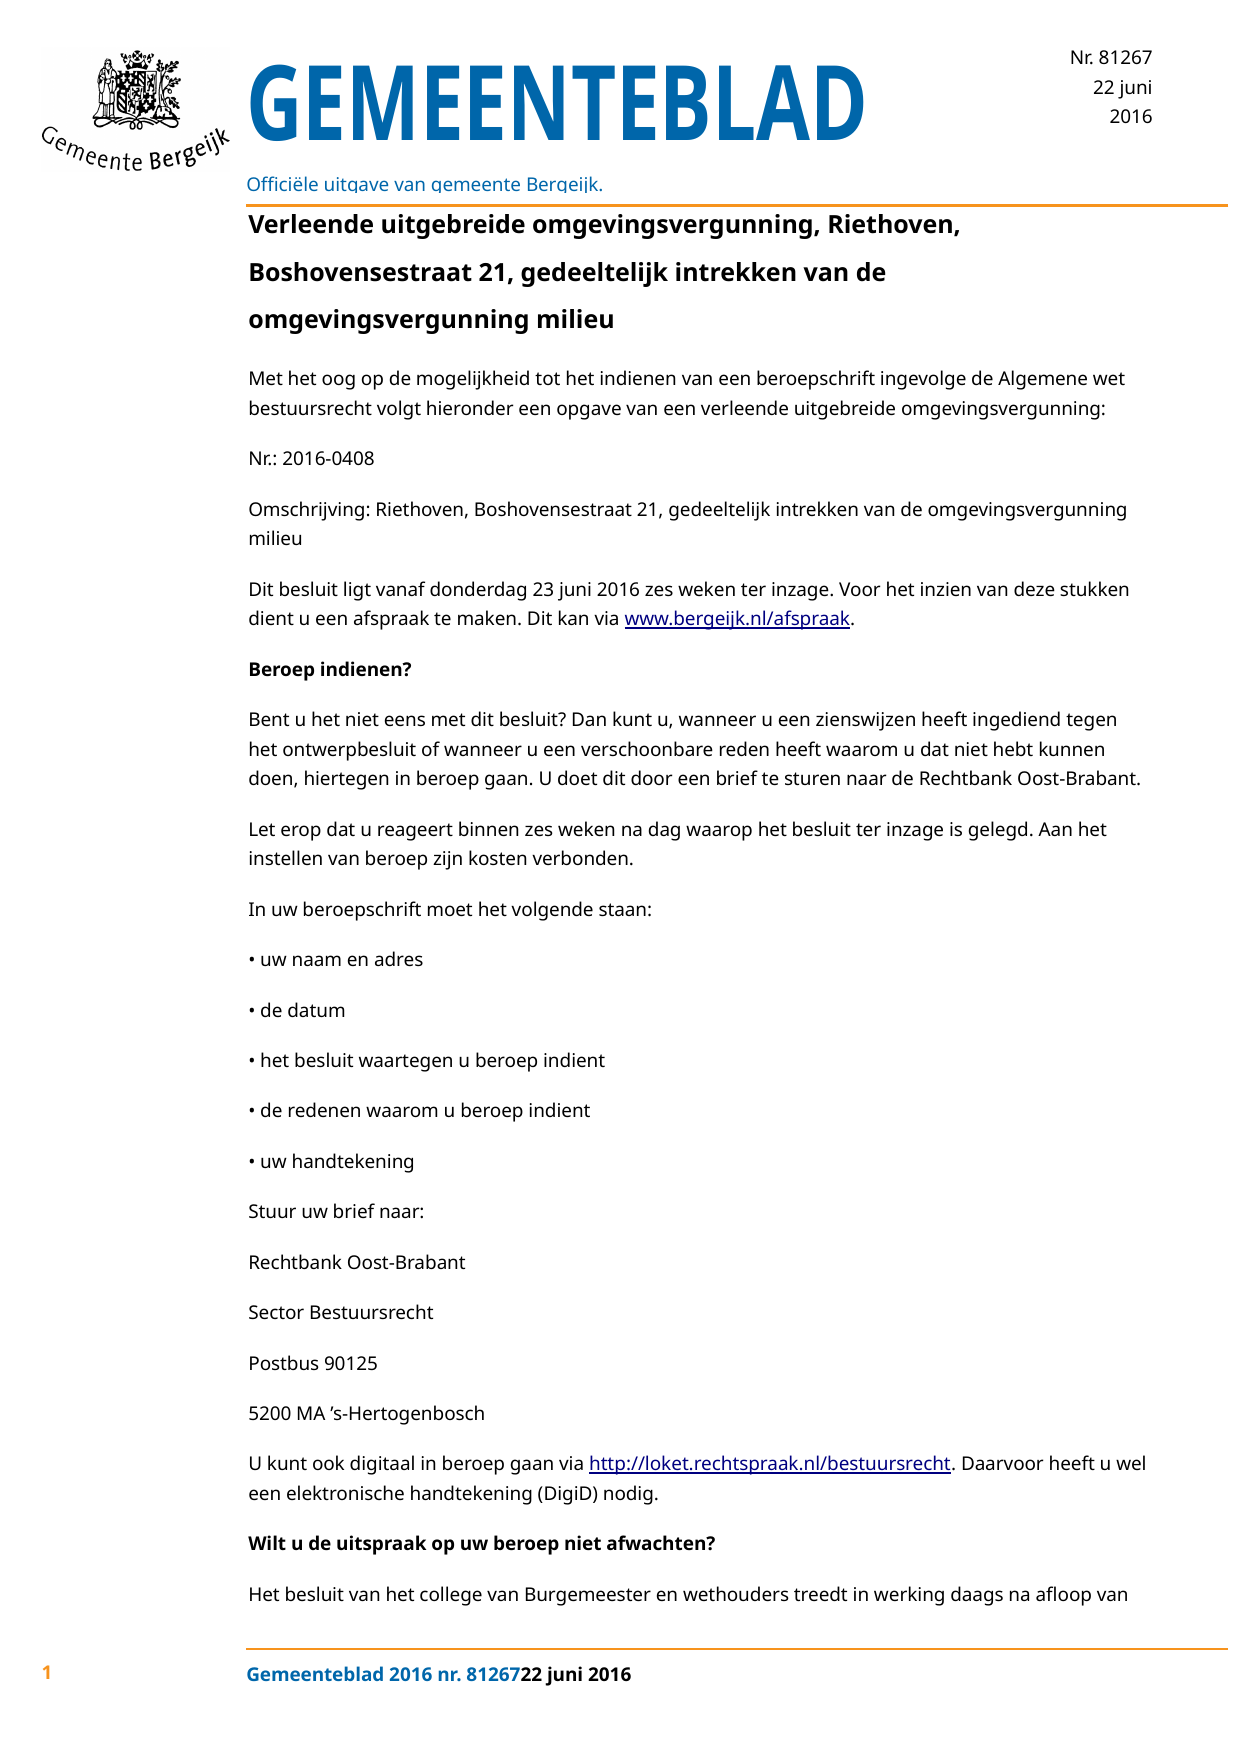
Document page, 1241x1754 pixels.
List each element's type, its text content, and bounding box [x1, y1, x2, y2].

text Omschrijving: Riethoven, Boshovensestraat 21, gedeeltelijk intrekken van de omgevingsvergunning milieu [248, 496, 1152, 551]
text • de redenen waarom u beroep indient [248, 1098, 1152, 1123]
text Bent u het niet eens met dit besluit? Dan kunt u, wanneer u een zienswijzen heeft ingediend tegen het ontwerpbesluit of wanneer u een verschoonbare reden heeft waarom u dat niet hebt kunnen doen, hiertegen in beroep gaan. U doet dit door een brief te sturen naar de Rechtbank Oost-Brabant. [248, 706, 1152, 791]
text • uw handtekening [248, 1148, 1152, 1174]
text • uw naam en adres [248, 946, 1152, 972]
text U kunt ook digitaal in beroep gaan via http://loket.rechtspraak.nl/bestuursrecht. Daarvoor heeft u wel een elektronische handtekening (DigiD) nodig. [248, 1451, 1152, 1506]
text Het besluit van het college van Burgemeester en wethouders treedt in werking daags na afloop van [248, 1581, 1152, 1607]
picture [41, 47, 231, 172]
text Stuur uw brief naar: [248, 1198, 1152, 1224]
text Verleende uitgebreide omgevingsvergunning, Riethoven, Boshovensestraat 21, gedeeltelijk intrekken van de omgevingsvergunning milieu [248, 207, 1152, 336]
text 5200 MA ’s-Hertogenbosch [248, 1400, 1152, 1426]
text Let erop dat u reageert binnen zes weken na dag waarop het besluit ter inzage is gelegd. Aan het instellen van beroep zijn kosten verbonden. [248, 816, 1152, 871]
text Sector Bestuursrecht [248, 1299, 1152, 1325]
text Beroep indienen? [248, 656, 1152, 682]
text Wilt u de uitspraak op uw beroep niet afwachten? [248, 1531, 1152, 1556]
text Nr.: 2016-0408 [248, 446, 1152, 471]
text Dit besluit ligt vanaf donderdag 23 juni 2016 zes weken ter inzage. Voor het inzien van deze stukken dient u een afspraak te maken. Dit kan via www.bergeijk.nl/afspraak. [248, 576, 1152, 631]
text Met het oog op de mogelijkheid tot het indienen van een beroepschrift ingevolge de Algemene wet bestuursrecht volgt hieronder een opgave van een verleende uitgebreide omgevingsvergunning: [248, 366, 1152, 421]
text In uw beroepschrift moet het volgende staan: [248, 896, 1152, 922]
text Rechtbank Oost-Brabant [248, 1249, 1152, 1274]
text • het besluit waartegen u beroep indient [248, 1047, 1152, 1073]
text • de datum [248, 997, 1152, 1022]
text Postbus 90125 [248, 1350, 1152, 1375]
